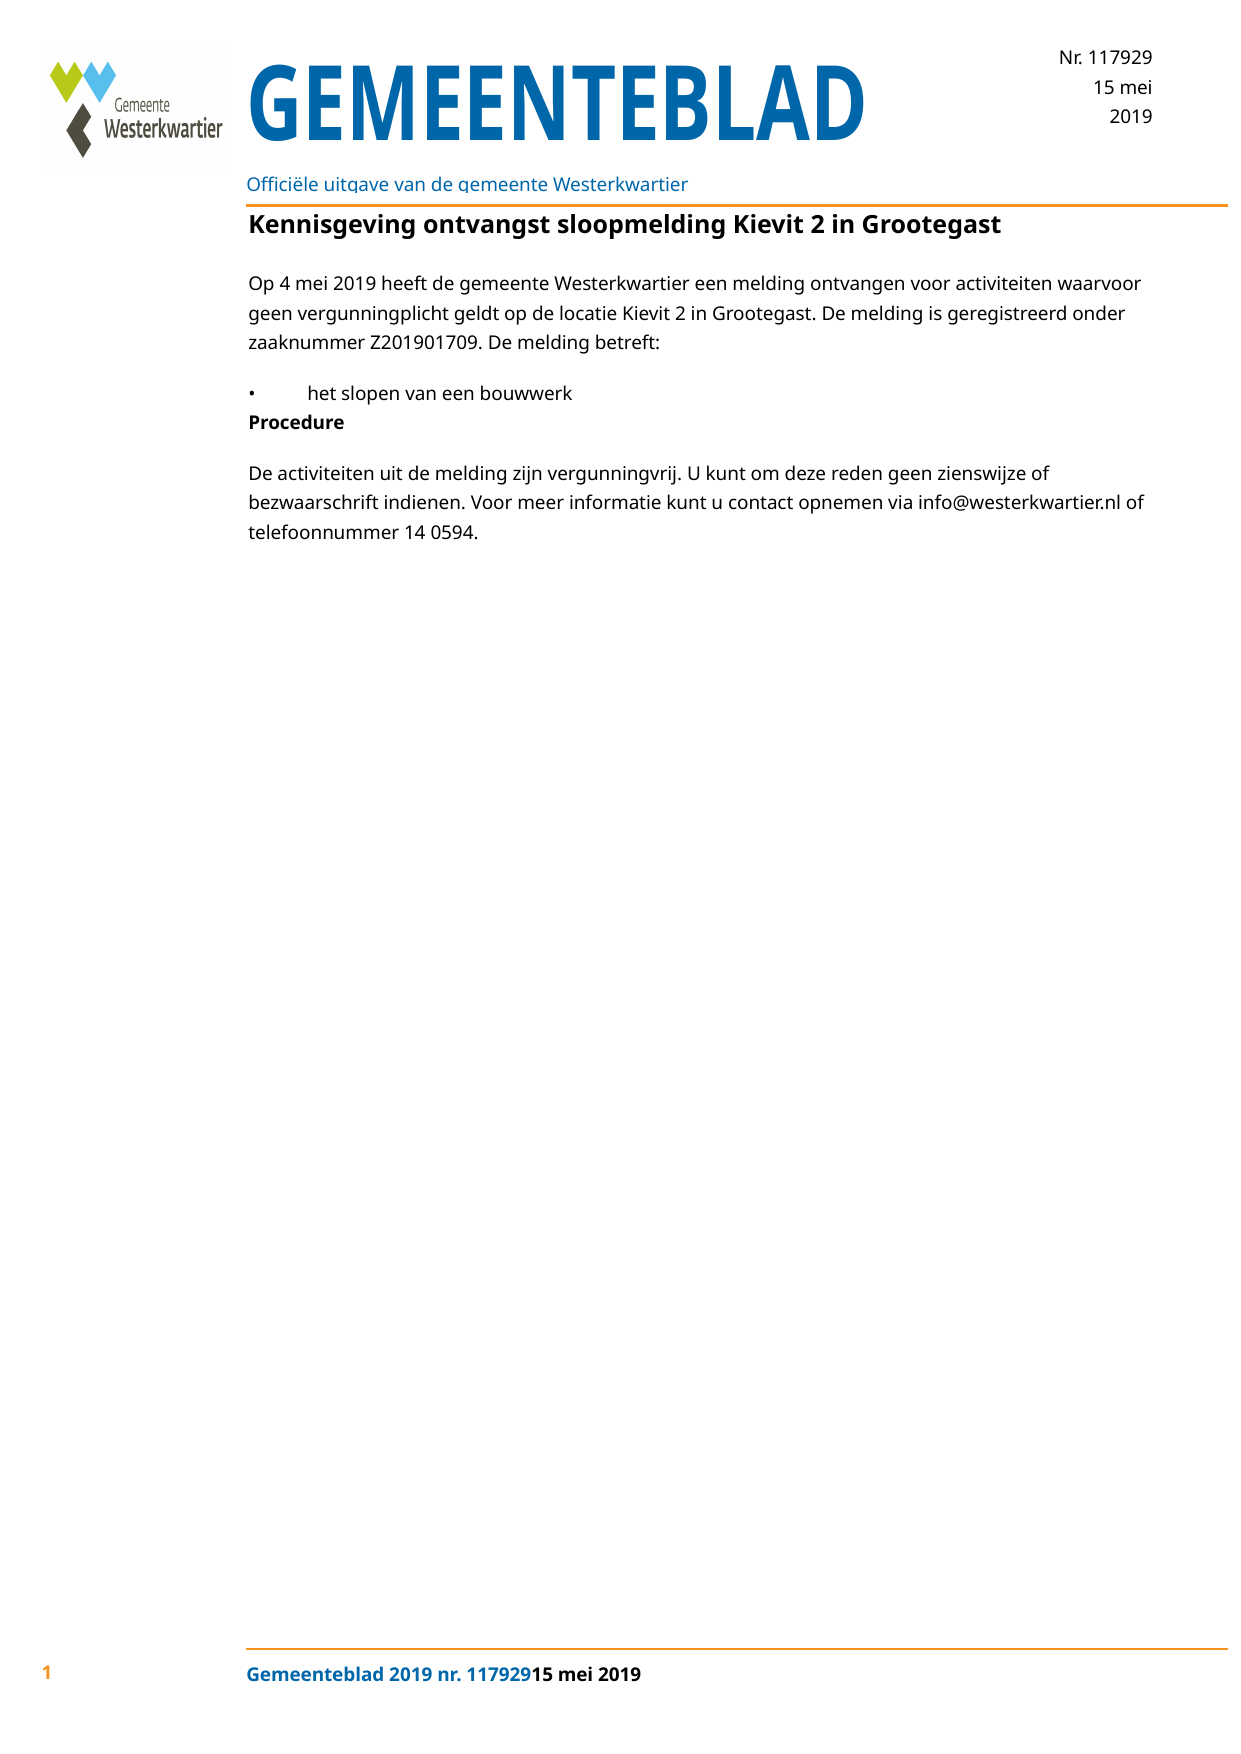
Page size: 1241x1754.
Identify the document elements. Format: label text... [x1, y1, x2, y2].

text Op 4 mei 2019 heeft de gemeente Westerkwartier een melding ontvangen voor activiteiten waarvoor geen vergunningplicht geldt op de locatie Kievit 2 in Grootegast. De melding is geregistreerd onder zaaknummer Z201901709. De melding betreft: [248, 270, 1152, 355]
text Procedure [248, 409, 1152, 435]
text De activiteiten uit de melding zijn vergunningvrij. U kunt om deze reden geen zienswijze of bezwaarschrift indienen. Voor meer informatie kunt u contact opnemen via info@westerkwartier.nl of telefoonnummer 14 0594. [248, 460, 1152, 545]
text Kennisgeving ontvangst sloopmelding Kievit 2 in Grootegast [248, 207, 1152, 241]
picture [41, 47, 231, 172]
list het slopen van een bouwwerk [248, 380, 1152, 406]
